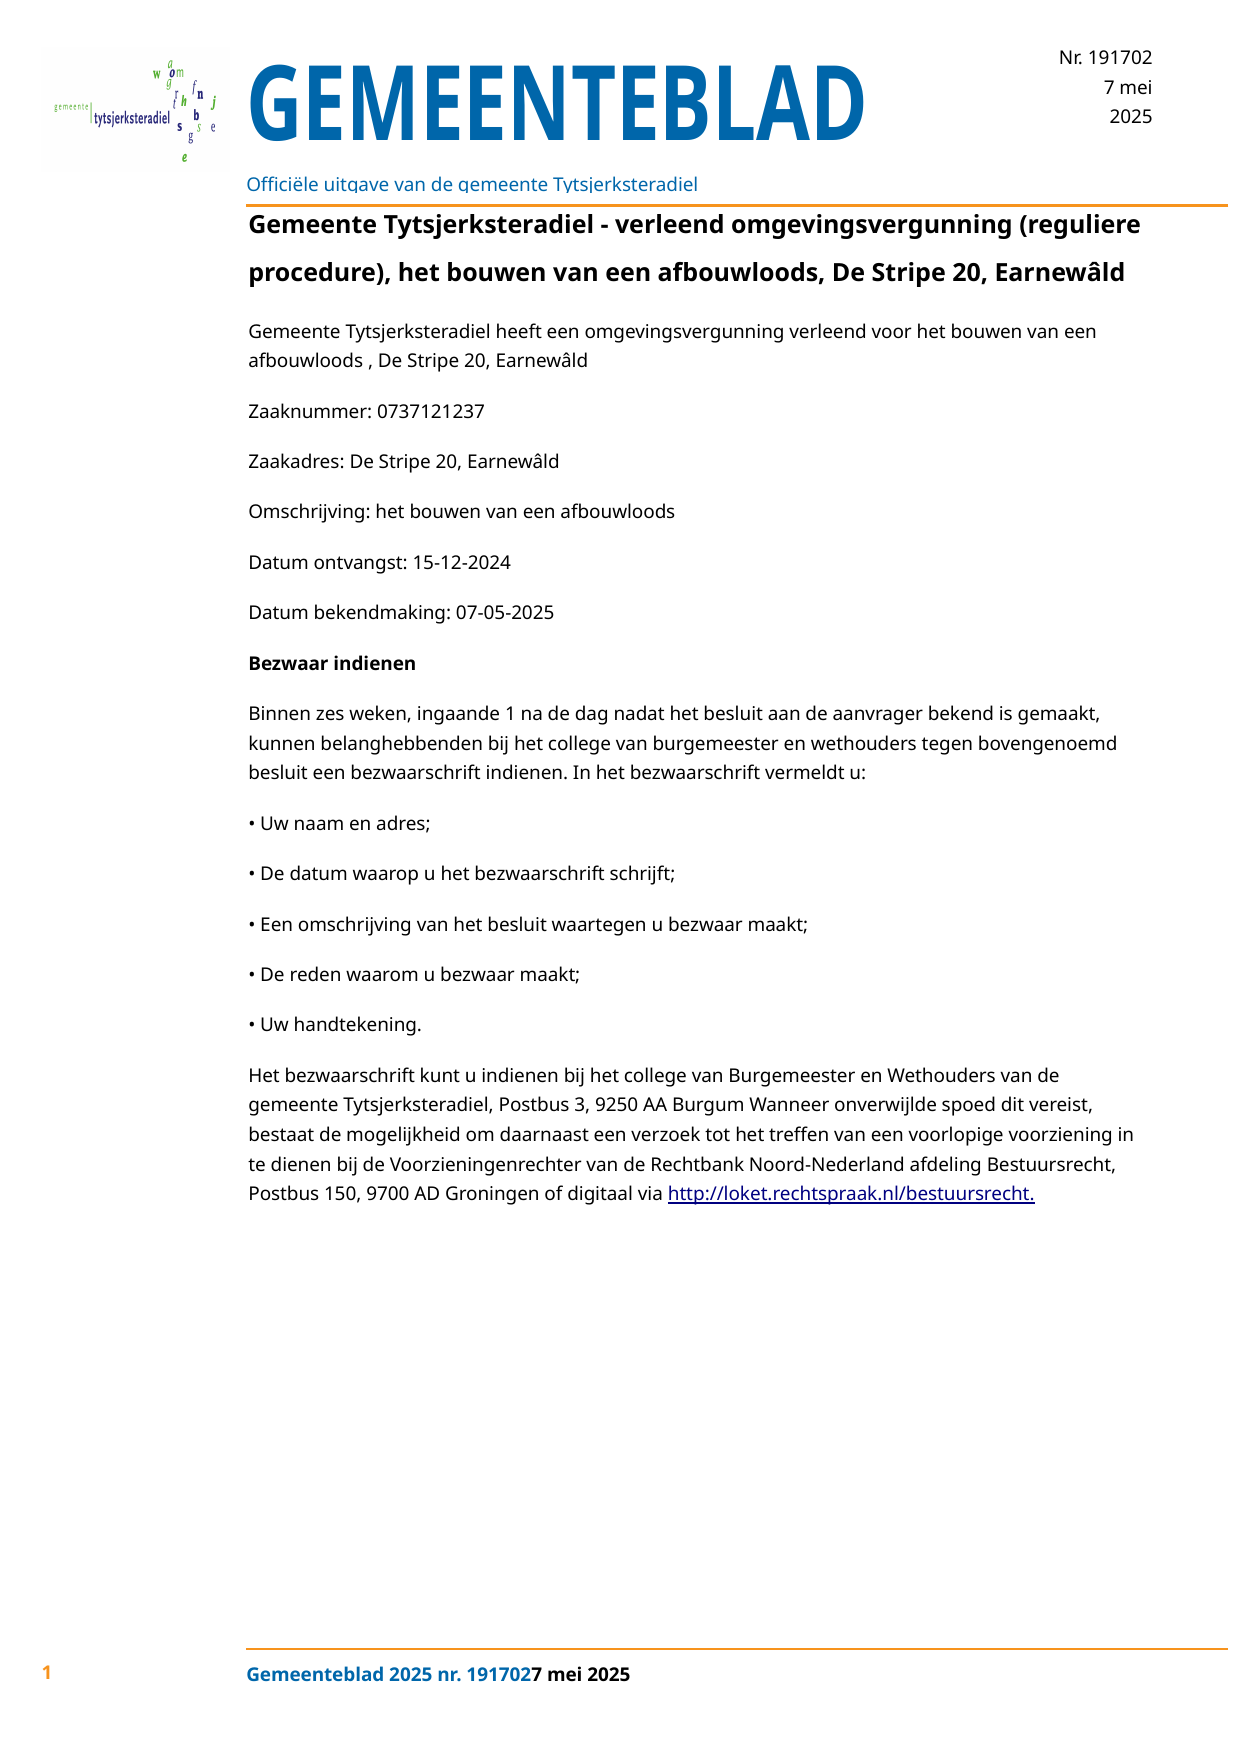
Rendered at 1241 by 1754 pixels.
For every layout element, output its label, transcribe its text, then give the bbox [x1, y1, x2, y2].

text Zaaknummer: 0737121237 [248, 398, 1152, 424]
text • Uw naam en adres; [248, 810, 1152, 836]
text Datum ontvangst: 15-12-2024 [248, 549, 1152, 575]
text Gemeente Tytsjerksteradiel heeft een omgevingsvergunning verleend voor het bouwen van een afbouwloods , De Stripe 20, Earnewâld [248, 318, 1152, 373]
text Datum bekendmaking: 07-05-2025 [248, 599, 1152, 625]
text • Een omschrijving van het besluit waartegen u bezwaar maakt; [248, 911, 1152, 937]
text • Uw handtekening. [248, 1012, 1152, 1037]
text Binnen zes weken, ingaande 1 na de dag nadat het besluit aan de aanvrager bekend is gemaakt, kunnen belanghebbenden bij het college van burgemeester en wethouders tegen bovengenoemd besluit een bezwaarschrift indienen. In het bezwaarschrift vermeldt u: [248, 700, 1152, 785]
text Het bezwaarschrift kunt u indienen bij het college van Burgemeester en Wethouders van de gemeente Tytsjerksteradiel, Postbus 3, 9250 AA Burgum Wanneer onverwijlde spoed dit vereist, bestaat de mogelijkheid om daarnaast een verzoek tot het treffen van een voorlopige voorziening in te dienen bij de Voorzieningenrechter van de Rechtbank Noord-Nederland afdeling Bestuursrecht, Postbus 150, 9700 AD Groningen of digitaal via http://loket.rechtspraak.nl/bestuursrecht. [248, 1062, 1152, 1206]
text Gemeente Tytsjerksteradiel - verleend omgevingsvergunning (reguliere procedure), het bouwen van een afbouwloods, De Stripe 20, Earnewâld [248, 207, 1152, 288]
text • De reden waarom u bezwaar maakt; [248, 961, 1152, 987]
picture [41, 47, 231, 172]
text Omschrijving: het bouwen van een afbouwloods [248, 499, 1152, 524]
text Bezwaar indienen [248, 650, 1152, 676]
text Zaakadres: De Stripe 20, Earnewâld [248, 448, 1152, 474]
text • De datum waarop u het bezwaarschrift schrijft; [248, 860, 1152, 886]
